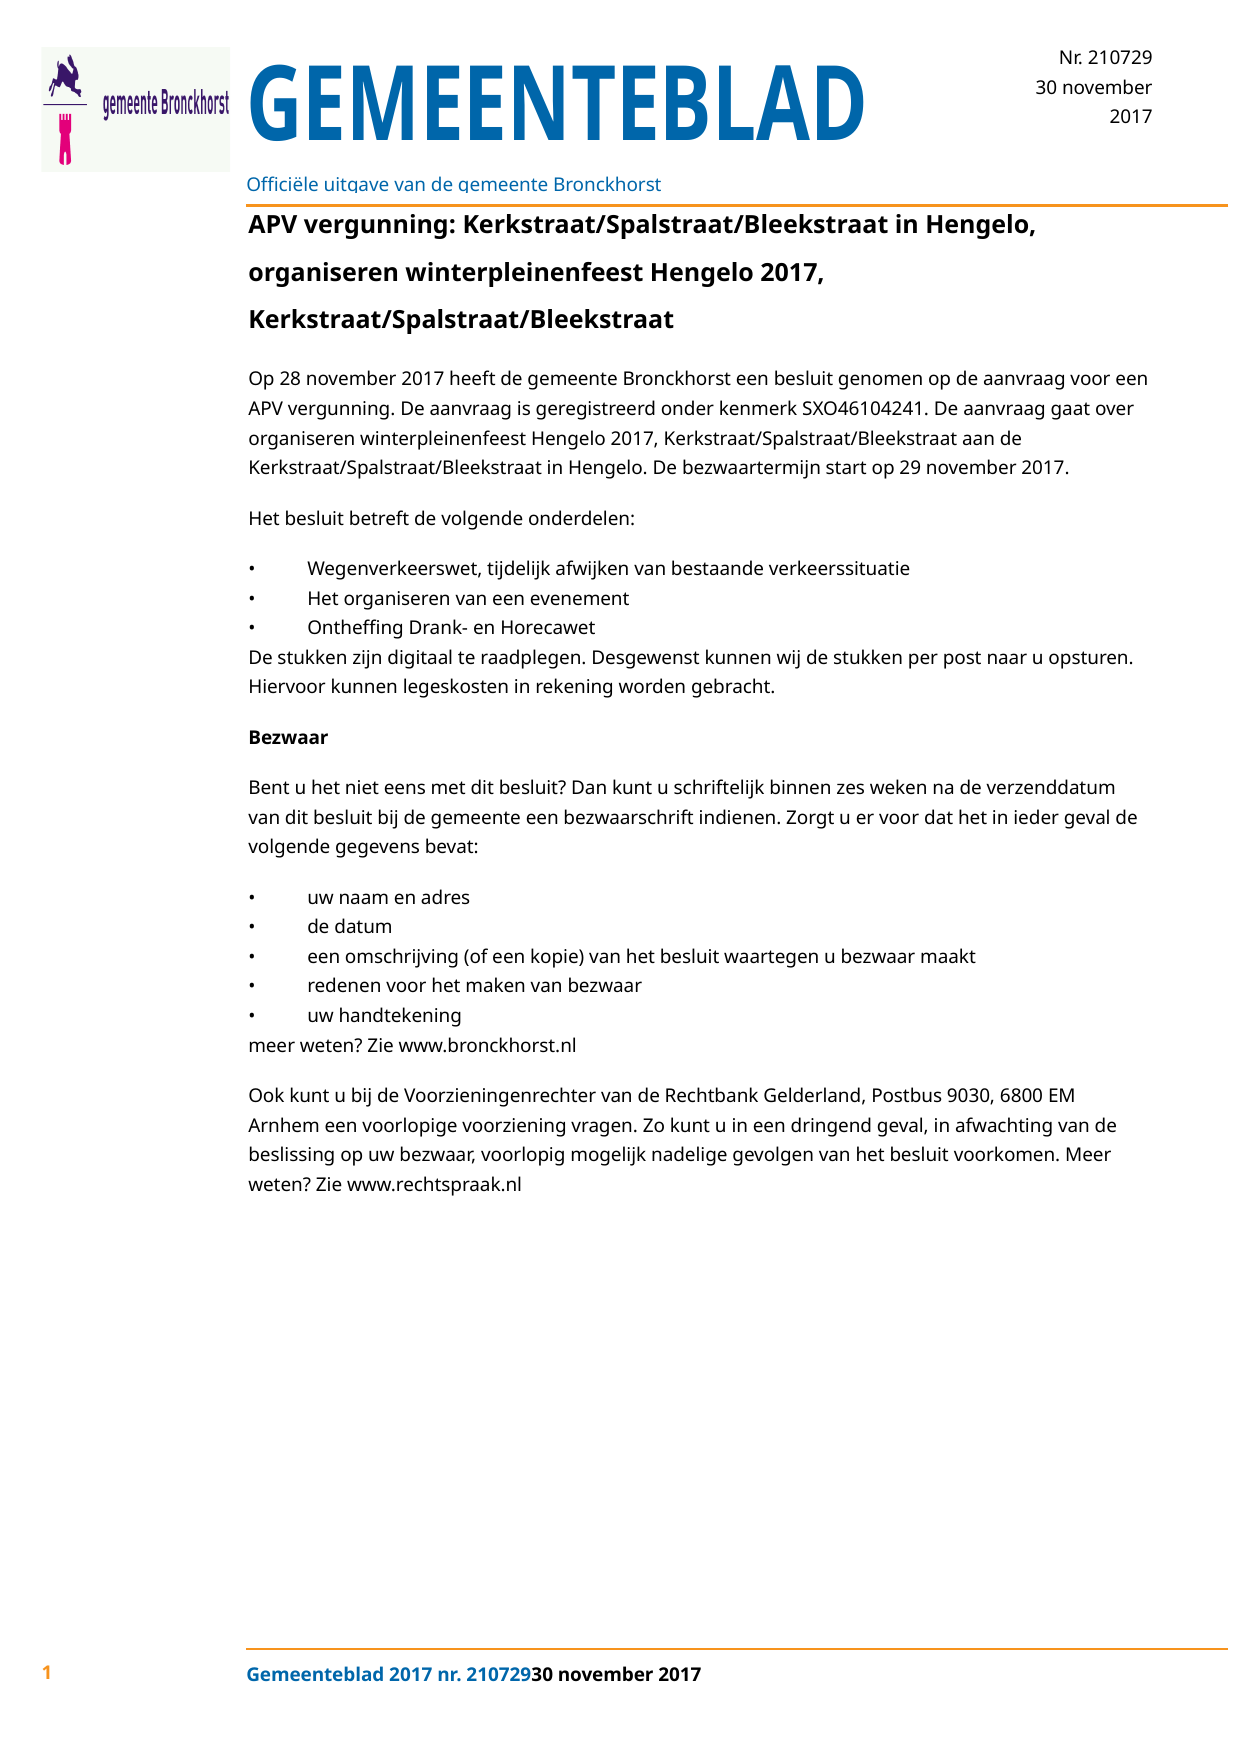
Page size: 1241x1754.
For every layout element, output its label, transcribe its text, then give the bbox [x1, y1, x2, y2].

text Bezwaar [248, 724, 1152, 749]
list de datum [248, 913, 1152, 939]
list Het organiseren van een evenement [248, 585, 1152, 610]
list Ontheffing Drank- en Horecawet [248, 614, 1152, 640]
list uw handtekening [248, 1002, 1152, 1028]
text meer weten? Zie www.bronckhorst.nl [248, 1032, 1152, 1057]
text Het besluit betreft de volgende onderdelen: [248, 505, 1152, 530]
text De stukken zijn digitaal te raadplegen. Desgewenst kunnen wij de stukken per post naar u opsturen. Hiervoor kunnen legeskosten in rekening worden gebracht. [248, 644, 1152, 699]
list Wegenverkeerswet, tijdelijk afwijken van bestaande verkeerssituatie [248, 555, 1152, 581]
text APV vergunning: Kerkstraat/Spalstraat/Bleekstraat in Hengelo, organiseren winterpleinenfeest Hengelo 2017, Kerkstraat/Spalstraat/Bleekstraat [248, 207, 1152, 336]
text Op 28 november 2017 heeft de gemeente Bronckhorst een besluit genomen op de aanvraag voor een APV vergunning. De aanvraag is geregistreerd onder kenmerk SXO46104241. De aanvraag gaat over organiseren winterpleinenfeest Hengelo 2017, Kerkstraat/Spalstraat/Bleekstraat aan de Kerkstraat/Spalstraat/Bleekstraat in Hengelo. De bezwaartermijn start op 29 november 2017. [248, 366, 1152, 480]
text Bent u het niet eens met dit besluit? Dan kunt u schriftelijk binnen zes weken na de verzenddatum van dit besluit bij de gemeente een bezwaarschrift indienen. Zorgt u er voor dat het in ieder geval de volgende gegevens bevat: [248, 774, 1152, 859]
list redenen voor het maken van bezwaar [248, 973, 1152, 998]
list een omschrijving (of een kopie) van het besluit waartegen u bezwaar maakt [248, 943, 1152, 969]
list uw naam en adres [248, 884, 1152, 909]
text Ook kunt u bij de Voorzieningenrechter van de Rechtbank Gelderland, Postbus 9030, 6800 EM Arnhem een voorlopige voorziening vragen. Zo kunt u in een dringend geval, in afwachting van de beslissing op uw bezwaar, voorlopig mogelijk nadelige gevolgen van het besluit voorkomen. Meer weten? Zie www.rechtspraak.nl [248, 1082, 1152, 1197]
picture [41, 47, 231, 172]
